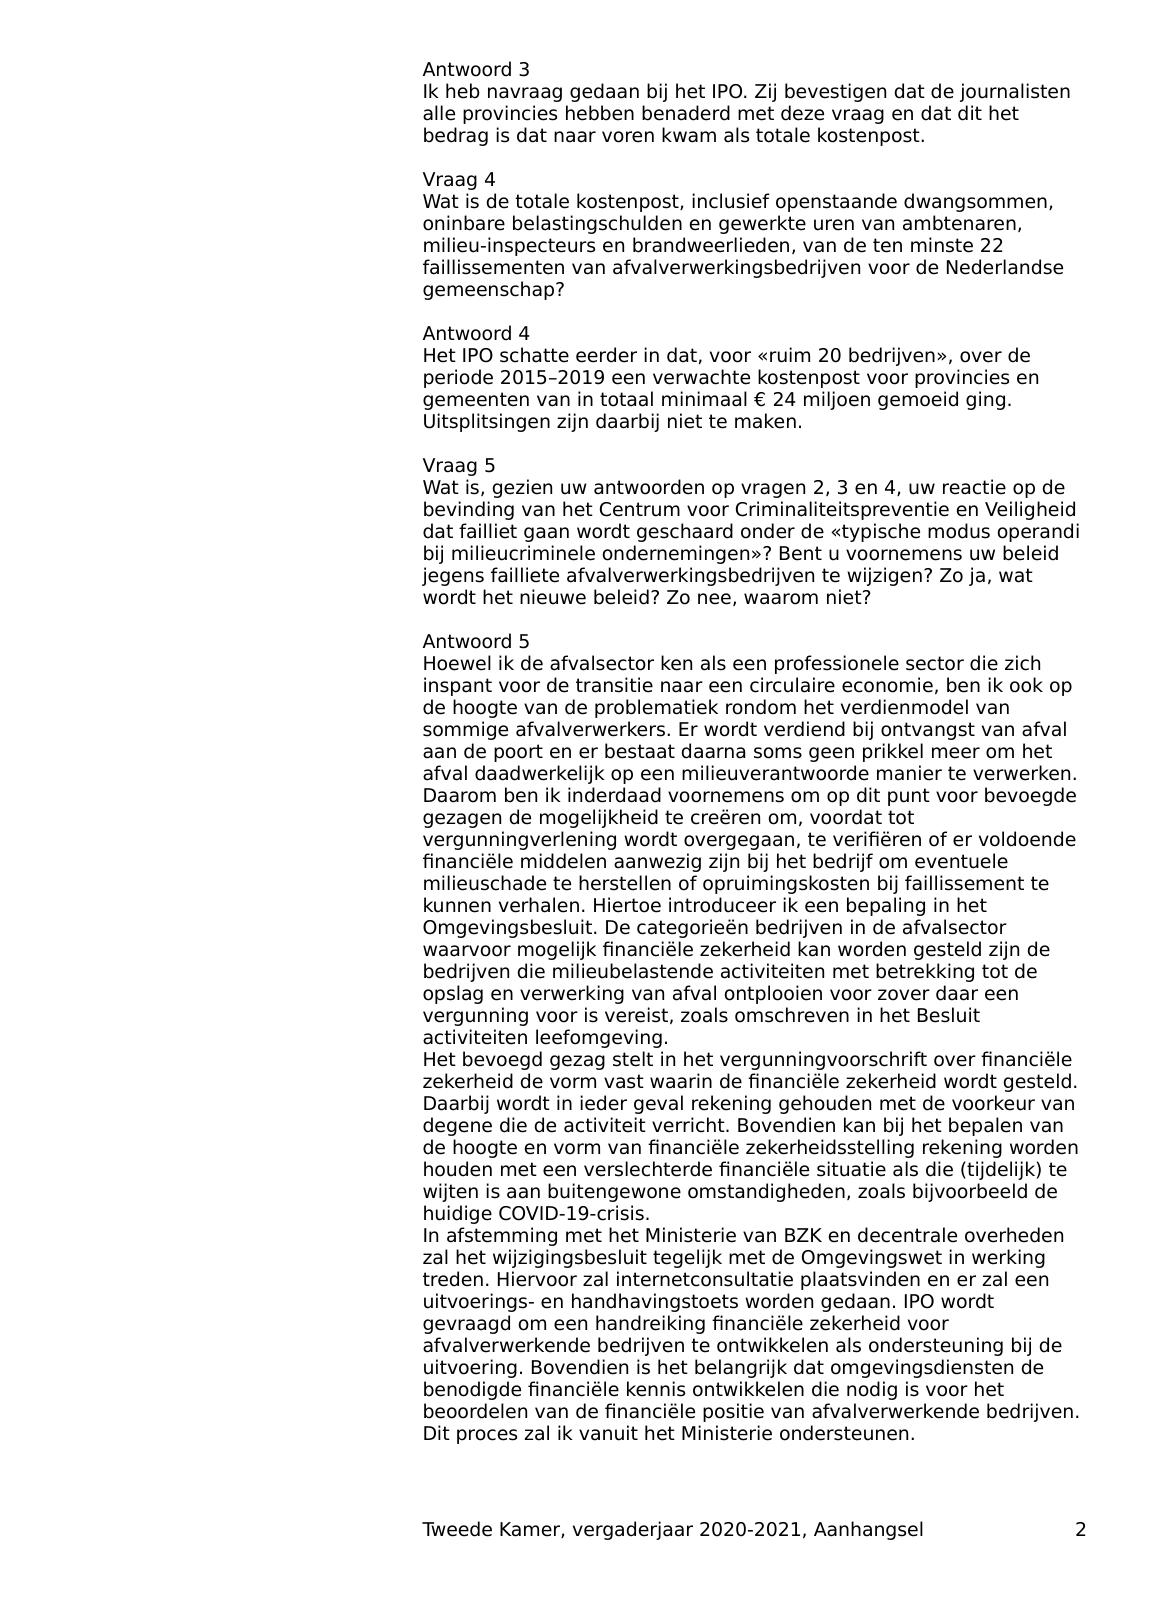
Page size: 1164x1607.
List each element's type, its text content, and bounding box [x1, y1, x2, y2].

text Wat is, gezien uw antwoorden op vragen 2, 3 en 4, uw reactie op de bevinding van het Centrum voor Criminaliteitspreventie en Veiligheid dat failliet gaan wordt geschaard onder de «typische modus operandi bij milieucriminele ondernemingen»? Bent u voornemens uw beleid jegens failliete afvalverwerkingsbedrijven te wijzigen? Zo ja, wat wordt het nieuwe beleid? Zo nee, waarom niet? [422, 477, 1087, 609]
text Het IPO schatte eerder in dat, voor «ruim 20 bedrijven», over de periode 2015–2019 een verwachte kostenpost voor provincies en gemeenten van in totaal minimaal € 24 miljoen gemoeid ging. Uitsplitsingen zijn daarbij niet te maken. [422, 345, 1087, 433]
text Antwoord 5 [422, 631, 1087, 653]
text Hoewel ik de afvalsector ken als een professionele sector die zich inspant voor de transitie naar een circulaire economie, ben ik ook op de hoogte van de problematiek rondom het verdienmodel van sommige afvalverwerkers. Er wordt verdiend bij ontvangst van afval aan de poort en er bestaat daarna soms geen prikkel meer om het afval daadwerkelijk op een milieuverantwoorde manier te verwerken. Daarom ben ik inderdaad voornemens om op dit punt voor bevoegde gezagen de mogelijkheid te creëren om, voordat tot vergunningverlening wordt overgegaan, te verifiëren of er voldoende financiële middelen aanwezig zijn bij het bedrijf om eventuele milieuschade te herstellen of opruimingskosten bij faillissement te kunnen verhalen. Hiertoe introduceer ik een bepaling in het Omgevingsbesluit. De categorieën bedrijven in de afvalsector waarvoor mogelijk financiële zekerheid kan worden gesteld zijn de bedrijven die milieubelastende activiteiten met betrekking tot de opslag en verwerking van afval ontplooien voor zover daar een vergunning voor is vereist, zoals omschreven in het Besluit activiteiten leefomgeving. [422, 653, 1087, 1049]
text Vraag 4 [422, 169, 1087, 191]
text Antwoord 4 [422, 323, 1087, 345]
text Het bevoegd gezag stelt in het vergunningvoorschrift over financiële zekerheid de vorm vast waarin de financiële zekerheid wordt gesteld. Daarbij wordt in ieder geval rekening gehouden met de voorkeur van degene die de activiteit verricht. Bovendien kan bij het bepalen van de hoogte en vorm van financiële zekerheidsstelling rekening worden houden met een verslechterde financiële situatie als die (tijdelijk) te wijten is aan buitengewone omstandigheden, zoals bijvoorbeeld de huidige COVID-19-crisis. [422, 1049, 1087, 1225]
text In afstemming met het Ministerie van BZK en decentrale overheden zal het wijzigingsbesluit tegelijk met de Omgevingswet in werking treden. Hiervoor zal internetconsultatie plaatsvinden en er zal een uitvoerings- en handhavingstoets worden gedaan. IPO wordt gevraagd om een handreiking financiële zekerheid voor afvalverwerkende bedrijven te ontwikkelen als ondersteuning bij de uitvoering. Bovendien is het belangrijk dat omgevingsdiensten de benodigde financiële kennis ontwikkelen die nodig is voor het beoordelen van de financiële positie van afvalverwerkende bedrijven. Dit proces zal ik vanuit het Ministerie ondersteunen. [422, 1225, 1087, 1444]
text Vraag 5 [422, 455, 1087, 477]
text Antwoord 3 [422, 59, 1087, 81]
text Ik heb navraag gedaan bij het IPO. Zij bevestigen dat de journalisten alle provincies hebben benaderd met deze vraag en dat dit het bedrag is dat naar voren kwam als totale kostenpost. [422, 81, 1087, 147]
text Wat is de totale kostenpost, inclusief openstaande dwangsommen, oninbare belastingschulden en gewerkte uren van ambtenaren, milieu-inspecteurs en brandweerlieden, van de ten minste 22 faillissementen van afvalverwerkingsbedrijven voor de Nederlandse gemeenschap? [422, 191, 1087, 301]
